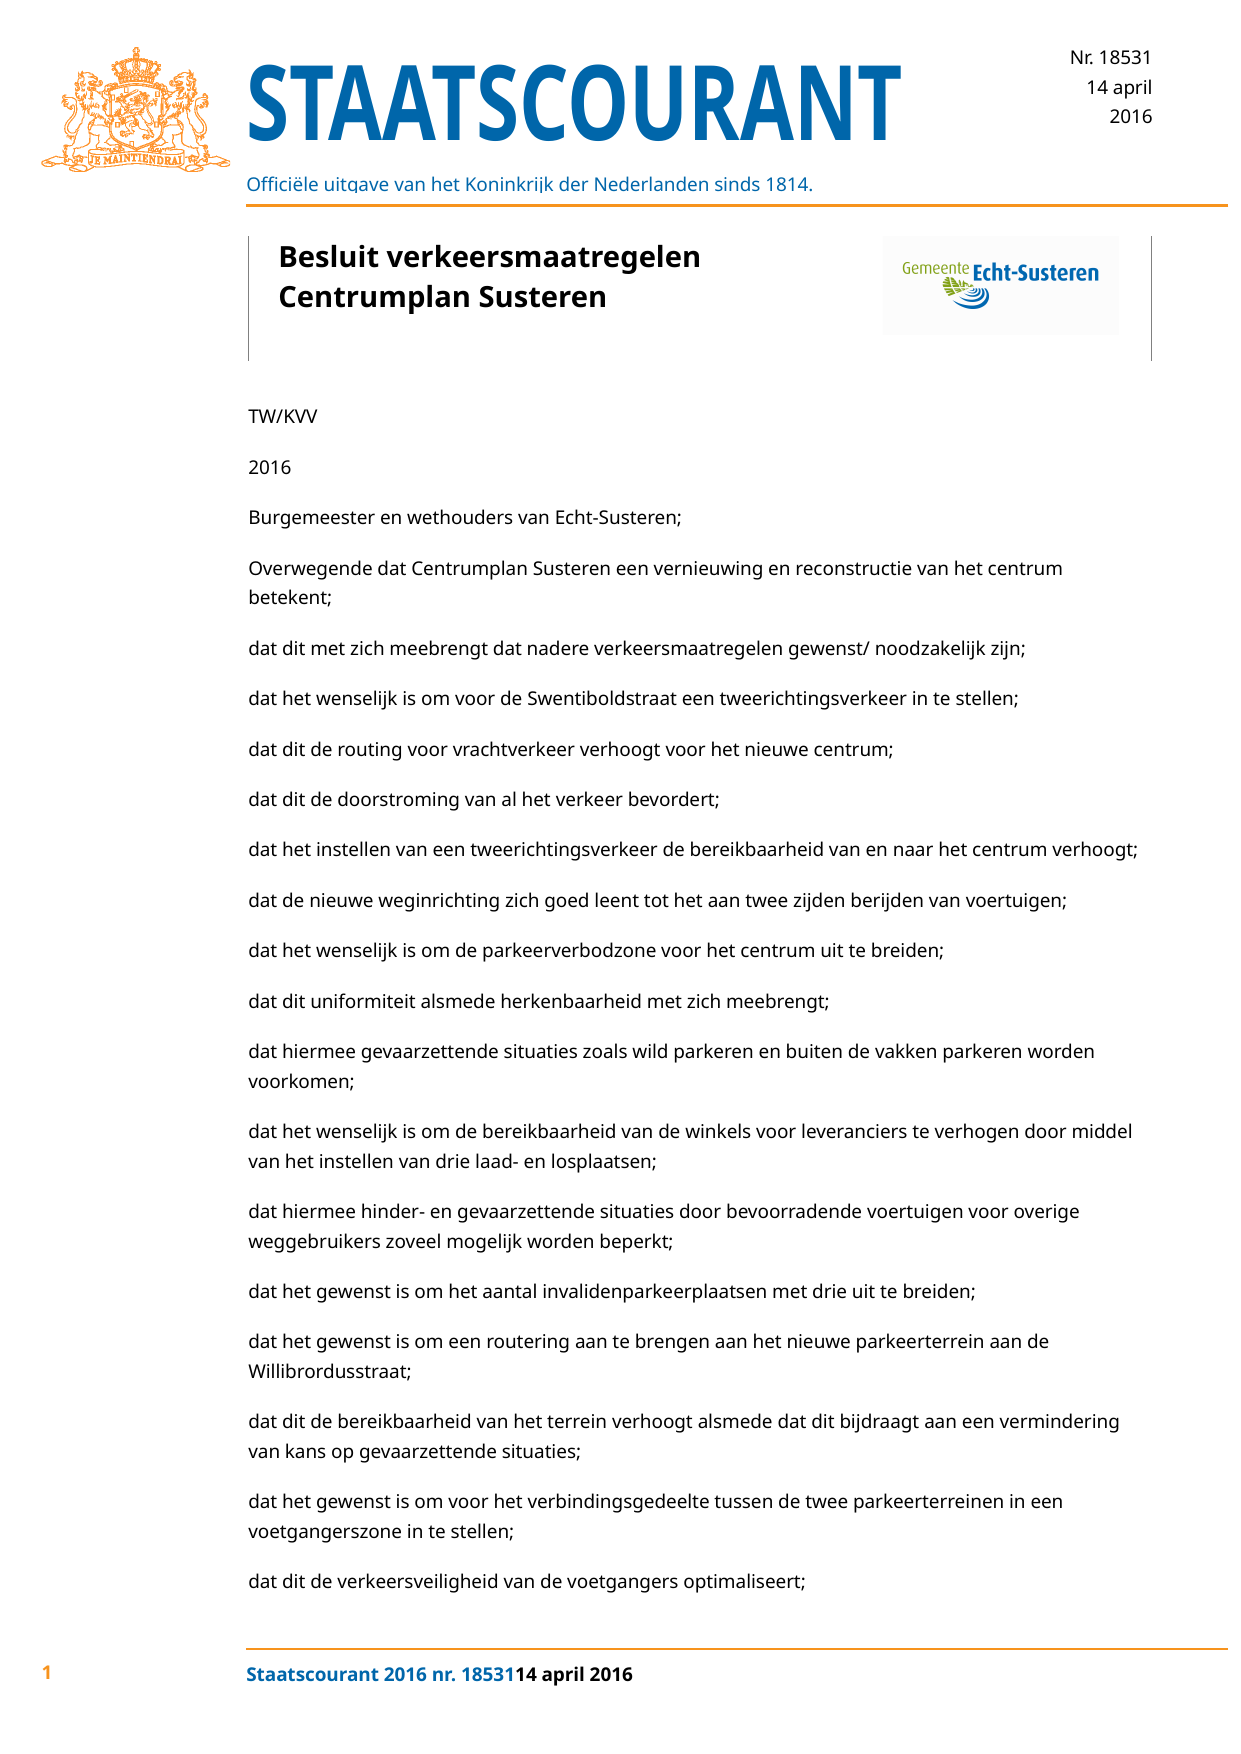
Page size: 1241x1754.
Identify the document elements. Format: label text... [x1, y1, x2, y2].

table_header [850, 236, 1151, 361]
text Overwegende dat Centrumplan Susteren een vernieuwing en reconstructie van het centrum betekent; [248, 555, 1152, 610]
text 2016 [248, 454, 1152, 480]
text dat de nieuwe weginrichting zich goed leent tot het aan twee zijden berijden van voertuigen; [248, 887, 1152, 913]
text dat het gewenst is om voor het verbindingsgedeelte tussen de twee parkeerterreinen in een voetgangerszone in te stellen; [248, 1489, 1152, 1544]
text TW/KVV [248, 404, 1152, 429]
text dat het instellen van een tweerichtingsverkeer de bereikbaarheid van en naar het centrum verhoogt; [248, 837, 1152, 862]
text dat het gewenst is om een routering aan te brengen aan het nieuwe parkeerterrein aan de Willibrordusstraat; [248, 1329, 1152, 1384]
text dat hiermee hinder- en gevaarzettende situaties door bevoorradende voertuigen voor overige weggebruikers zoveel mogelijk worden beperkt; [248, 1198, 1152, 1254]
text dat het gewenst is om het aantal invalidenparkeerplaatsen met drie uit te breiden; [248, 1278, 1152, 1304]
text dat dit uniformiteit alsmede herkenbaarheid met zich meebrengt; [248, 988, 1152, 1014]
text dat dit de verkeersveiligheid van de voetgangers optimaliseert; [248, 1569, 1152, 1594]
text dat dit de routing voor vrachtverkeer verhoogt voor het nieuwe centrum; [248, 736, 1152, 762]
table_header Besluit verkeersmaatregelen Centrumplan Susteren [249, 236, 850, 361]
picture [882, 236, 1119, 335]
text dat dit met zich meebrengt dat nadere verkeersmaatregelen gewenst/ noodzakelijk zijn; [248, 635, 1152, 661]
text dat dit de bereikbaarheid van het terrein verhoogt alsmede dat dit bijdraagt aan een vermindering van kans op gevaarzettende situaties; [248, 1409, 1152, 1464]
text dat hiermee gevaarzettende situaties zoals wild parkeren en buiten de vakken parkeren worden voorkomen; [248, 1038, 1152, 1094]
picture [41, 47, 231, 172]
text dat het wenselijk is om voor de Swentiboldstraat een tweerichtingsverkeer in te stellen; [248, 685, 1152, 711]
text dat het wenselijk is om de bereikbaarheid van de winkels voor leveranciers te verhogen door middel van het instellen van drie laad- en losplaatsen; [248, 1118, 1152, 1174]
text dat dit de doorstroming van al het verkeer bevordert; [248, 786, 1152, 812]
text Burgemeester en wethouders van Echt-Susteren; [248, 504, 1152, 530]
text dat het wenselijk is om de parkeerverbodzone voor het centrum uit te breiden; [248, 937, 1152, 963]
